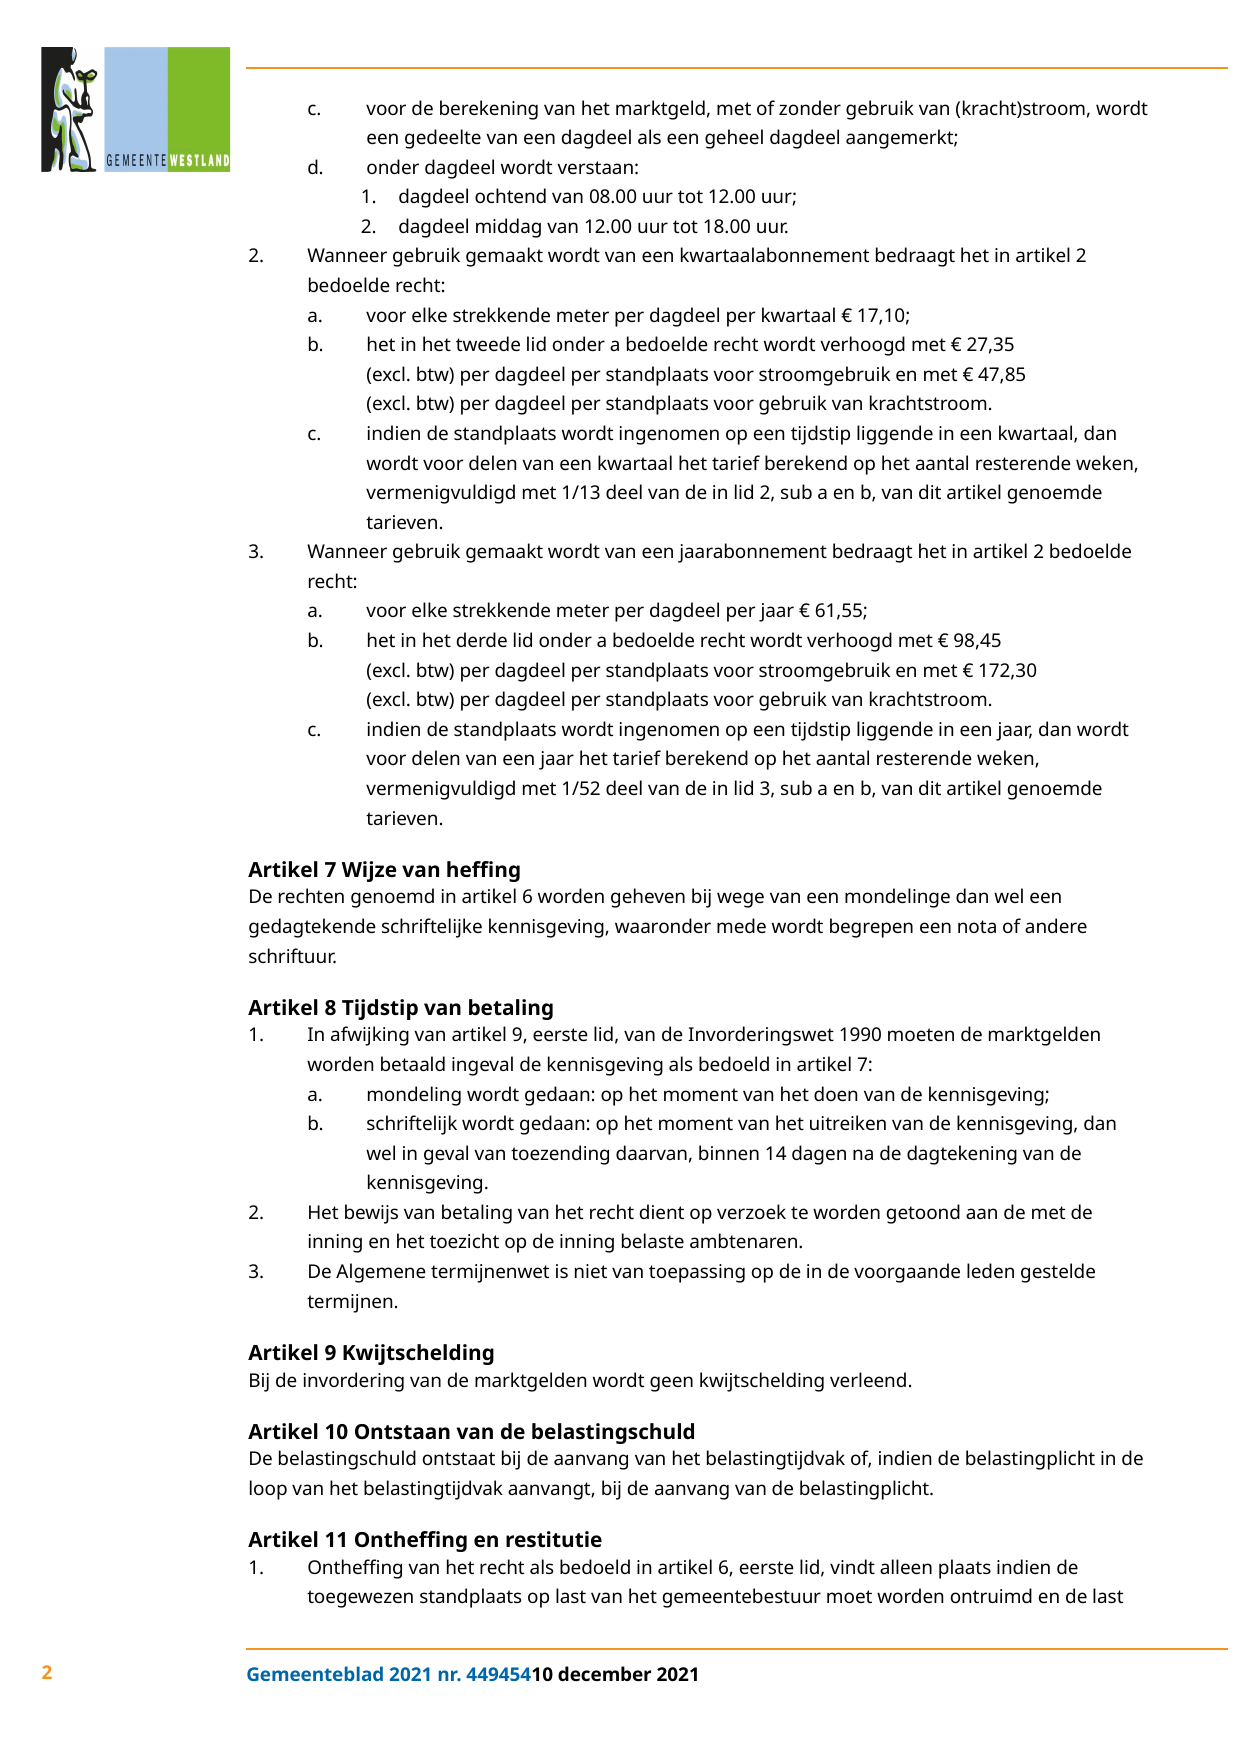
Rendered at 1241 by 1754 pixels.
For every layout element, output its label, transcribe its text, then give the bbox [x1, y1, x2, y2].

list (excl. btw) per dagdeel per standplaats voor gebruik van krachtstroom. [307, 391, 1152, 416]
text Artikel 10 Ontstaan van de belastingschuld [248, 1417, 1152, 1446]
text De belastingschuld ontstaat bij de aanvang van het belastingtijdvak of, indien de belastingplicht in de loop van het belastingtijdvak aanvangt, bij de aanvang van de belastingplicht. [248, 1446, 1152, 1501]
list indien de standplaats wordt ingenomen op een tijdstip liggende in een jaar, dan wordt voor delen van een jaar het tarief berekend op het aantal resterende weken, vermenigvuldigd met 1/52 deel van de in lid 3, sub a en b, van dit artikel genoemde tarieven. [307, 716, 1152, 831]
list (excl. btw) per dagdeel per standplaats voor stroomgebruik en met € 47,85 [307, 361, 1152, 387]
list mondeling wordt gedaan: op het moment van het doen van de kennisgeving; [307, 1081, 1152, 1107]
list indien de standplaats wordt ingenomen op een tijdstip liggende in een kwartaal, dan wordt voor delen van een kwartaal het tarief berekend op het aantal resterende weken, vermenigvuldigd met 1/13 deel van de in lid 2, sub a en b, van dit artikel genoemde tarieven. [307, 420, 1152, 535]
text Artikel 9 Kwijtschelding [248, 1338, 1152, 1367]
picture [41, 47, 231, 172]
list In afwijking van artikel 9, eerste lid, van de Invorderingswet 1990 moeten de marktgelden worden betaald ingeval de kennisgeving als bedoeld in artikel 7: [248, 1022, 1152, 1077]
list De Algemene termijnenwet is niet van toepassing op de in de voorgaande leden gestelde termijnen. [248, 1258, 1152, 1314]
list Wanneer gebruik gemaakt wordt van een kwartaalabonnement bedraagt het in artikel 2 bedoelde recht: [248, 243, 1152, 298]
list voor de berekening van het marktgeld, met of zonder gebruik van (kracht)stroom, wordt een gedeelte van een dagdeel als een geheel dagdeel aangemerkt; [307, 95, 1152, 150]
text De rechten genoemd in artikel 6 worden geheven bij wege van een mondelinge dan wel een gedagtekende schriftelijke kennisgeving, waaronder mede wordt begrepen een nota of andere schriftuur. [248, 884, 1152, 968]
list het in het derde lid onder a bedoelde recht wordt verhoogd met € 98,45 [307, 627, 1152, 653]
text Artikel 8 Tijdstip van betaling [248, 993, 1152, 1022]
list Het bewijs van betaling van het recht dient op verzoek te worden getoond aan de met de inning en het toezicht op de inning belaste ambtenaren. [248, 1199, 1152, 1254]
list Wanneer gebruik gemaakt wordt van een jaarabonnement bedraagt het in artikel 2 bedoelde recht: [248, 538, 1152, 594]
list voor elke strekkende meter per dagdeel per jaar € 61,55; [307, 598, 1152, 623]
text Artikel 11 Ontheffing en restitutie [248, 1526, 1152, 1554]
list dagdeel ochtend van 08.00 uur tot 12.00 uur; [361, 183, 1152, 209]
list dagdeel middag van 12.00 uur tot 18.00 uur. [361, 213, 1152, 239]
list voor elke strekkende meter per dagdeel per kwartaal € 17,10; [307, 302, 1152, 328]
list (excl. btw) per dagdeel per standplaats voor gebruik van krachtstroom. [307, 686, 1152, 712]
list schriftelijk wordt gedaan: op het moment van het uitreiken van de kennisgeving, dan wel in geval van toezending daarvan, binnen 14 dagen na de dagtekening van de kennisgeving. [307, 1110, 1152, 1195]
list Ontheffing van het recht als bedoeld in artikel 6, eerste lid, vindt alleen plaats indien de toegewezen standplaats op last van het gemeentebestuur moet worden ontruimd en de last [248, 1554, 1152, 1609]
list (excl. btw) per dagdeel per standplaats voor stroomgebruik en met € 172,30 [307, 657, 1152, 683]
text Bij de invordering van de marktgelden wordt geen kwijtschelding verleend. [248, 1367, 1152, 1392]
list het in het tweede lid onder a bedoelde recht wordt verhoogd met € 27,35 [307, 331, 1152, 357]
text Artikel 7 Wijze van heffing [248, 855, 1152, 884]
list onder dagdeel wordt verstaan: [307, 154, 1152, 180]
